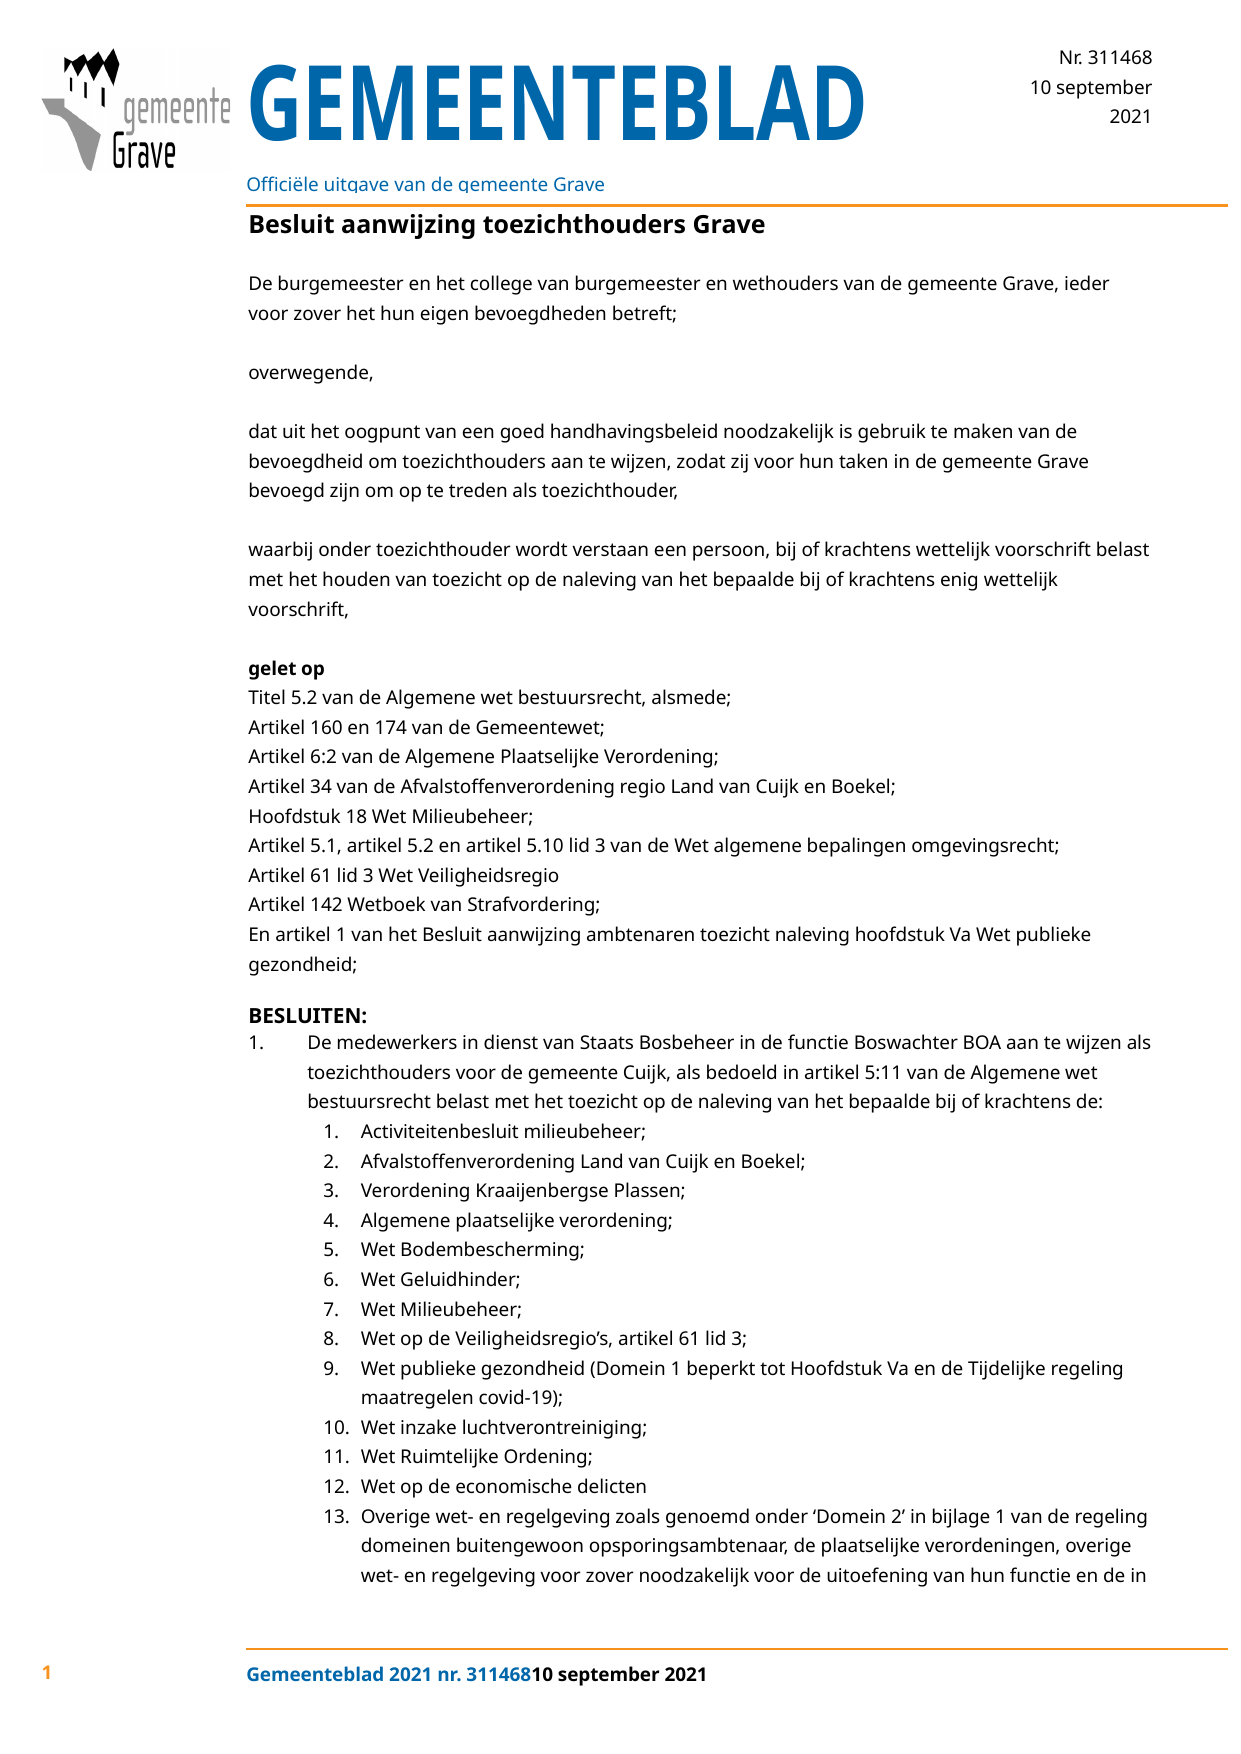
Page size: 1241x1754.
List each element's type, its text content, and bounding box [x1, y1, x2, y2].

list Afvalstoffenverordening Land van Cuijk en Boekel; [323, 1148, 1152, 1174]
list Wet op de Veiligheidsregio’s, artikel 61 lid 3; [323, 1325, 1152, 1351]
text Artikel 5.1, artikel 5.2 en artikel 5.10 lid 3 van de Wet algemene bepalingen omgevingsrecht; [248, 832, 1152, 858]
list Algemene plaatselijke verordening; [323, 1207, 1152, 1233]
text Artikel 142 Wetboek van Strafvordering; [248, 892, 1152, 917]
list Wet Geluidhinder; [323, 1266, 1152, 1292]
list Wet Milieubeheer; [323, 1296, 1152, 1322]
text waarbij onder toezichthouder wordt verstaan een persoon, bij of krachtens wettelijk voorschrift belast met het houden van toezicht op de naleving van het bepaalde bij of krachtens enig wettelijk voorschrift, [248, 537, 1152, 621]
picture [41, 47, 231, 172]
text Hoofdstuk 18 Wet Milieubeheer; [248, 803, 1152, 828]
text Besluit aanwijzing toezichthouders Grave [248, 207, 1152, 241]
text De burgemeester en het college van burgemeester en wethouders van de gemeente Grave, ieder voor zover het hun eigen bevoegdheden betreft; [248, 270, 1152, 326]
text Titel 5.2 van de Algemene wet bestuursrecht, alsmede; [248, 684, 1152, 710]
list De medewerkers in dienst van Staats Bosbeheer in de functie Boswachter BOA aan te wijzen als toezichthouders voor de gemeente Cuijk, als bedoeld in artikel 5:11 van de Algemene wet bestuursrecht belast met het toezicht op de naleving van het bepaalde bij of krachtens de: [248, 1029, 1152, 1114]
text Artikel 34 van de Afvalstoffenverordening regio Land van Cuijk en Boekel; [248, 773, 1152, 799]
list Verordening Kraaijenbergse Plassen; [323, 1177, 1152, 1203]
text Artikel 6:2 van de Algemene Plaatselijke Verordening; [248, 744, 1152, 769]
list Wet publieke gezondheid (Domein 1 beperkt tot Hoofdstuk Va en de Tijdelijke regeling maatregelen covid-19); [323, 1355, 1152, 1410]
text En artikel 1 van het Besluit aanwijzing ambtenaren toezicht naleving hoofdstuk Va Wet publieke gezondheid; [248, 921, 1152, 976]
list Overige wet- en regelgeving zoals genoemd onder ‘Domein 2’ in bijlage 1 van de regeling domeinen buitengewoon opsporingsambtenaar, de plaatselijke verordeningen, overige wet- en regelgeving voor zover noodzakelijk voor de uitoefening van hun functie en de in [323, 1503, 1152, 1588]
text gelet op [248, 655, 1152, 681]
text Artikel 61 lid 3 Wet Veiligheidsregio [248, 862, 1152, 888]
list Activiteitenbesluit milieubeheer; [323, 1118, 1152, 1144]
list Wet Bodembescherming; [323, 1237, 1152, 1262]
list Wet op de economische delicten [323, 1473, 1152, 1499]
text overwegende, [248, 359, 1152, 385]
text Artikel 160 en 174 van de Gemeentewet; [248, 714, 1152, 740]
text dat uit het oogpunt van een goed handhavingsbeleid noodzakelijk is gebruik te maken van de bevoegdheid om toezichthouders aan te wijzen, zodat zij voor hun taken in de gemeente Grave bevoegd zijn om op te treden als toezichthouder, [248, 418, 1152, 503]
text BESLUITEN: [248, 1001, 1152, 1029]
list Wet Ruimtelijke Ordening; [323, 1444, 1152, 1469]
list Wet inzake luchtverontreiniging; [323, 1414, 1152, 1440]
